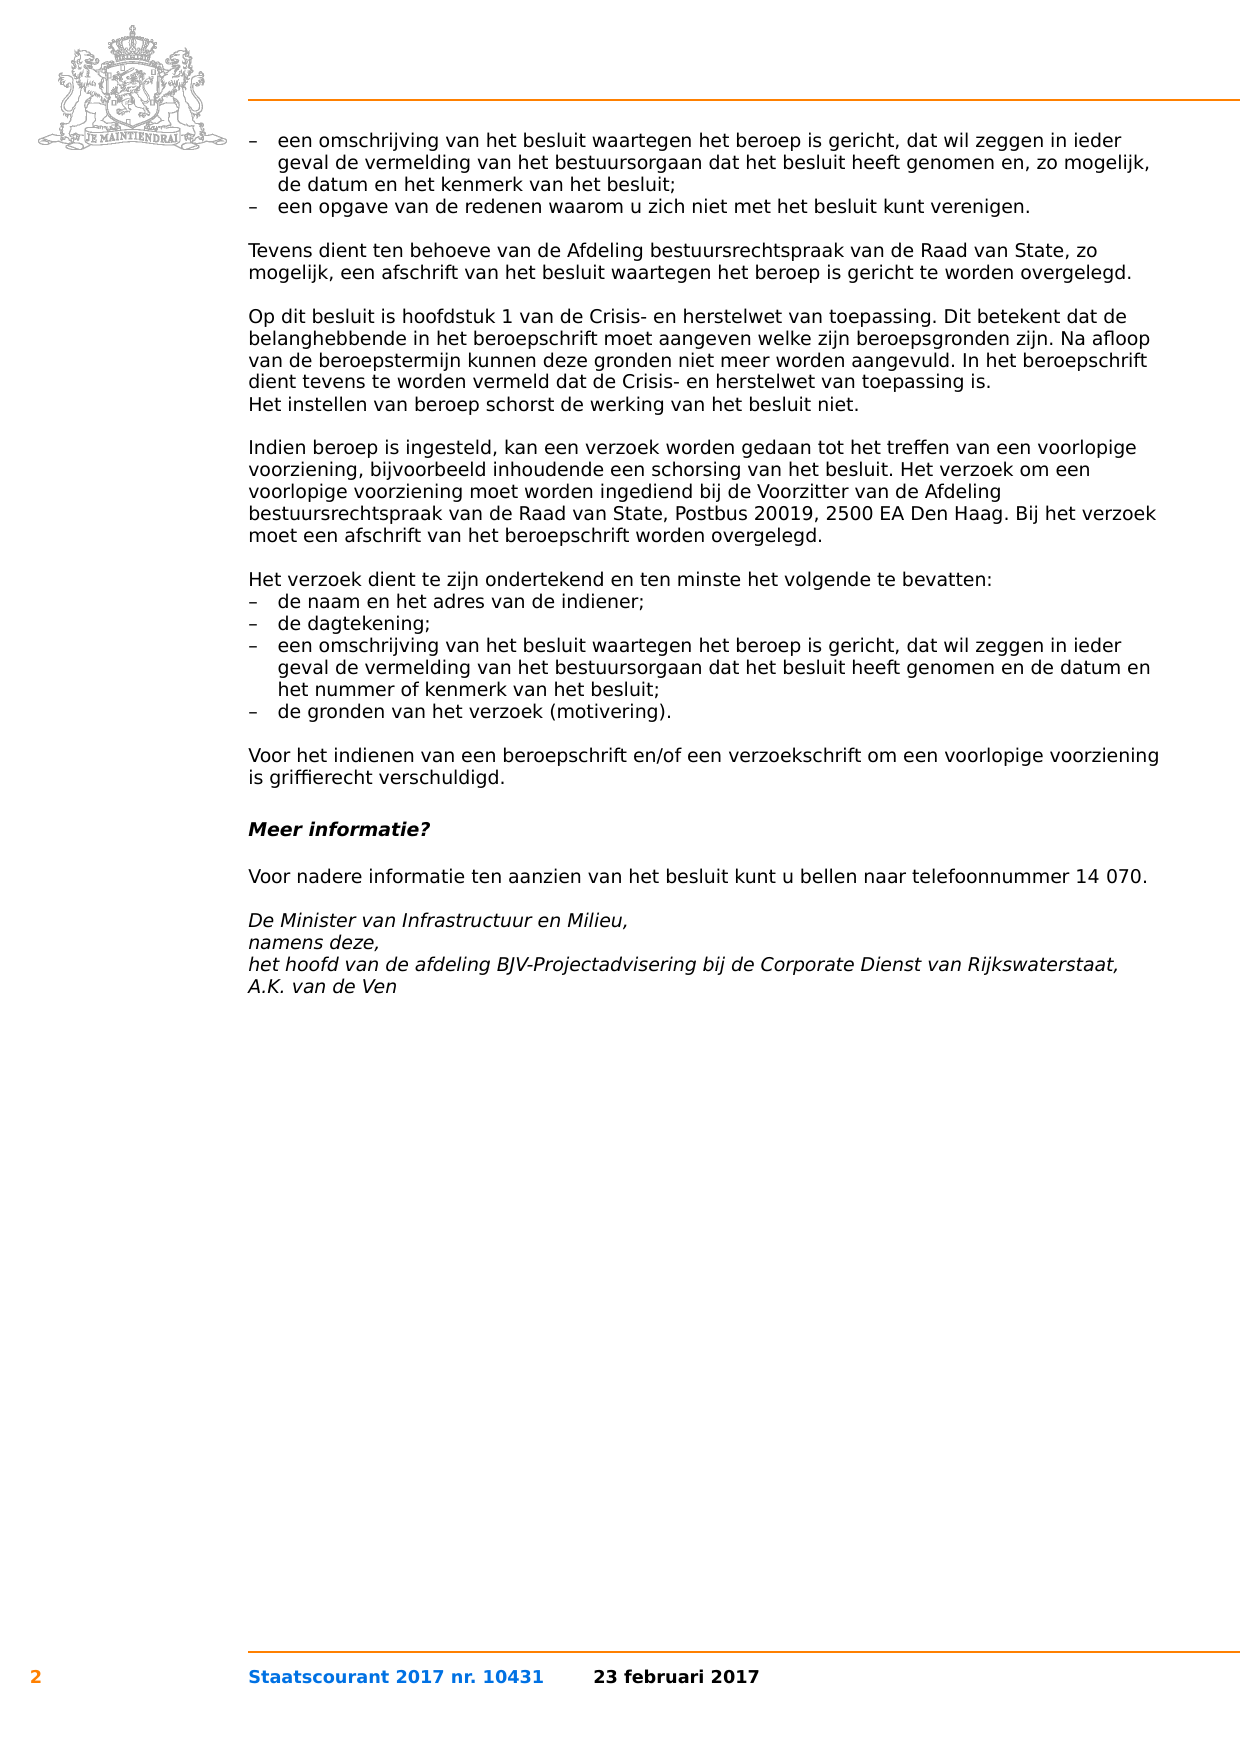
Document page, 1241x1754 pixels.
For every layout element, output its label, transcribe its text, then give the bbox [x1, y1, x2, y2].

text – de naam en het adres van de indiener; [248, 591, 1163, 613]
text Op dit besluit is hoofdstuk 1 van de Crisis- en herstelwet van toepassing. Dit betekent dat de belanghebbende in het beroepschrift moet aangeven welke zijn beroepsgronden zijn. Na afloop van de beroepstermijn kunnen deze gronden niet meer worden aangevuld. In het beroepschrift dient tevens te worden vermeld dat de Crisis- en herstelwet van toepassing is. [248, 306, 1163, 393]
text Voor het indienen van een beroepschrift en/of een verzoekschrift om een voorlopige voorziening is griffierecht verschuldigd. [248, 745, 1163, 789]
text – een omschrijving van het besluit waartegen het beroep is gericht, dat wil zeggen in ieder geval de vermelding van het bestuursorgaan dat het besluit heeft genomen en de datum en het nummer of kenmerk van het besluit; [248, 635, 1163, 701]
picture [38, 25, 227, 150]
subtitle Meer informatie? [248, 819, 1163, 841]
text Het instellen van beroep schorst de werking van het besluit niet. [248, 393, 1163, 415]
text Het verzoek dient te zijn ondertekend en ten minste het volgende te bevatten: [248, 569, 1163, 591]
text – een omschrijving van het besluit waartegen het beroep is gericht, dat wil zeggen in ieder geval de vermelding van het bestuursorgaan dat het besluit heeft genomen en, zo mogelijk, de datum en het kenmerk van het besluit; [248, 130, 1163, 196]
text – een opgave van de redenen waarom u zich niet met het besluit kunt verenigen. [248, 196, 1163, 218]
text De Minister van Infrastructuur en Milieu, namens deze, het hoofd van de afdeling BJV-Projectadvisering bij de Corporate Dienst van Rijkswaterstaat, A.K. van de Ven [248, 909, 1163, 997]
text – de gronden van het verzoek (motivering). [248, 701, 1163, 723]
text – de dagtekening; [248, 613, 1163, 635]
text Indien beroep is ingesteld, kan een verzoek worden gedaan tot het treffen van een voorlopige voorziening, bijvoorbeeld inhoudende een schorsing van het besluit. Het verzoek om een voorlopige voorziening moet worden ingediend bij de Voorzitter van de Afdeling bestuursrechtspraak van de Raad van State, Postbus 20019, 2500 EA Den Haag. Bij het verzoek moet een afschrift van het beroepschrift worden overgelegd. [248, 437, 1163, 547]
text Voor nadere informatie ten aanzien van het besluit kunt u bellen naar telefoonnummer 14 070. [248, 866, 1163, 888]
text Tevens dient ten behoeve van de Afdeling bestuursrechtspraak van de Raad van State, zo mogelijk, een afschrift van het besluit waartegen het beroep is gericht te worden overgelegd. [248, 240, 1163, 284]
